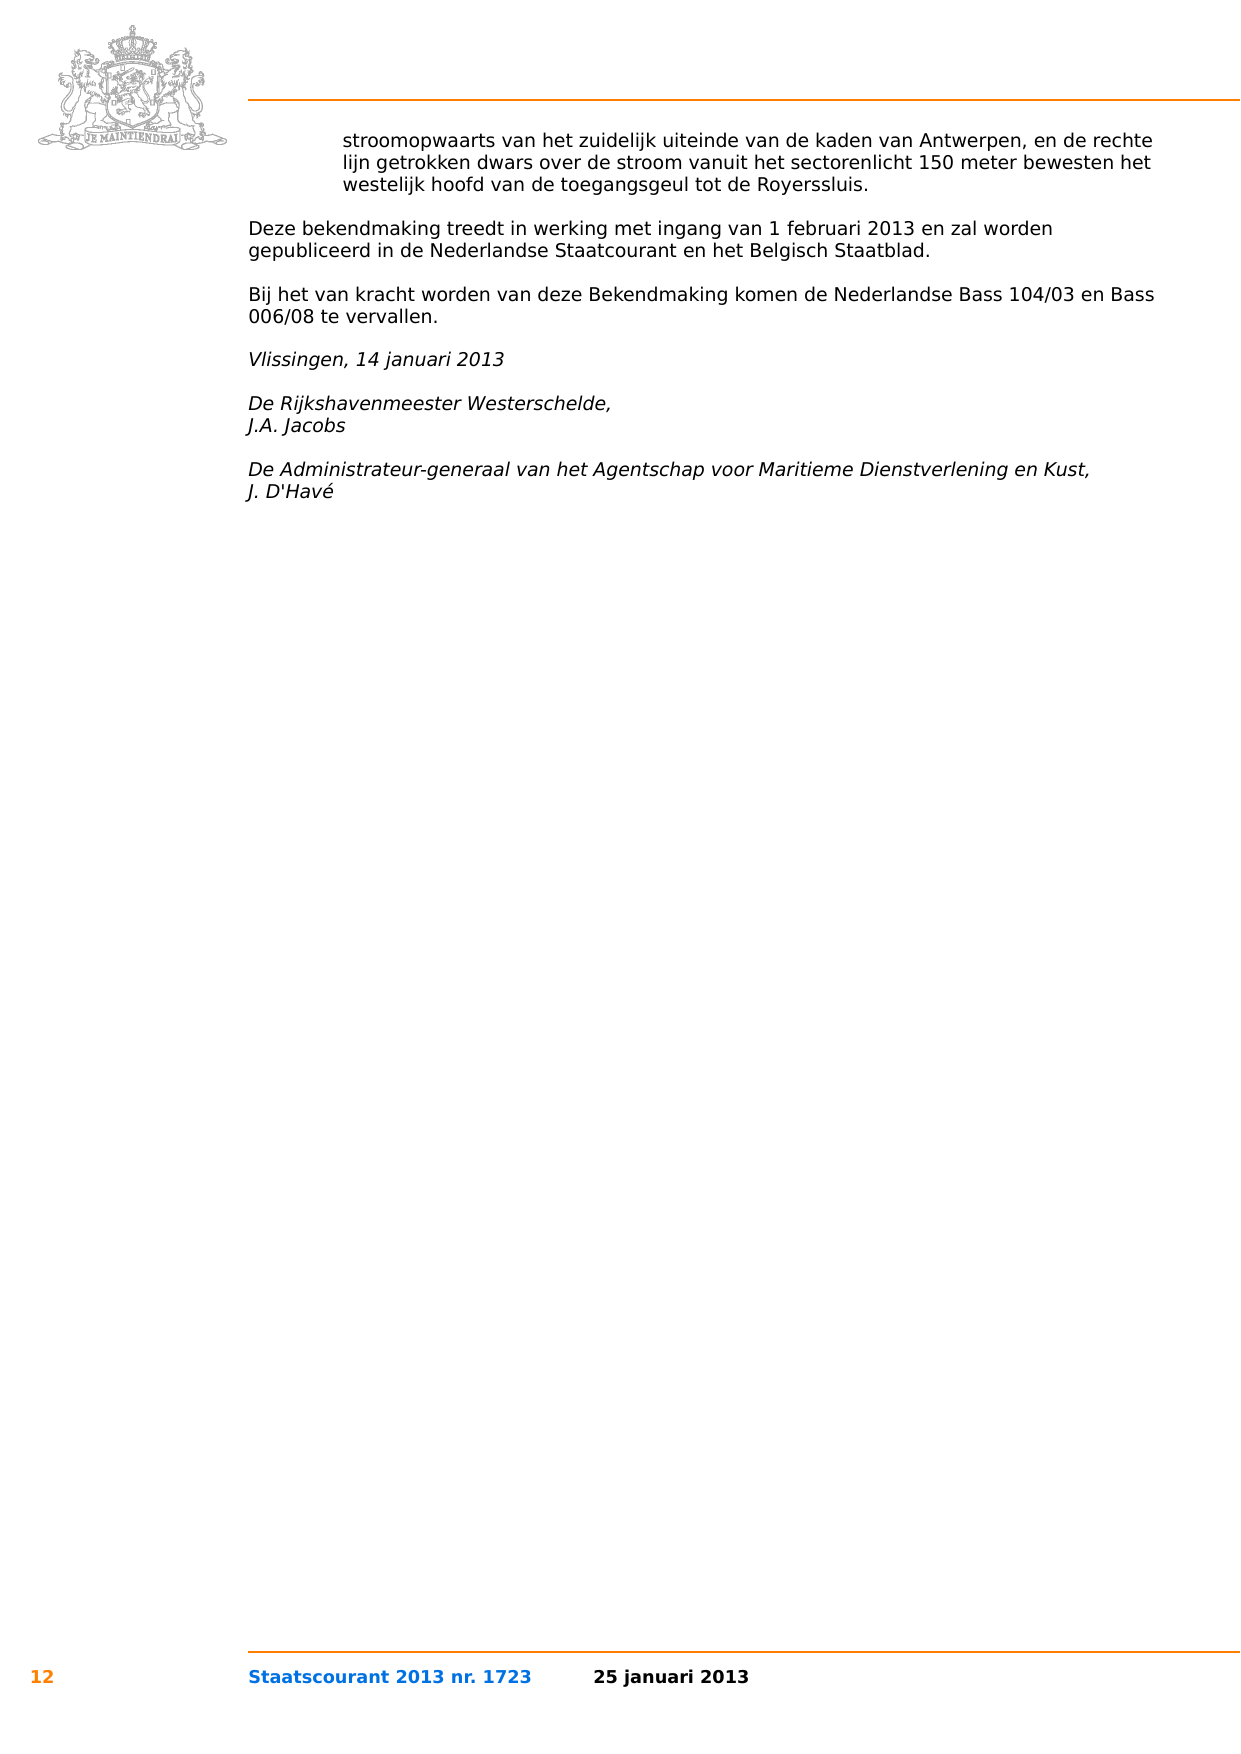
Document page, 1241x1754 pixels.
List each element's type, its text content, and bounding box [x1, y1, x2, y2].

text De Administrateur-generaal van het Agentschap voor Maritieme Dienstverlening en Kust, J. D'Havé [248, 459, 1163, 503]
text Deze bekendmaking treedt in werking met ingang van 1 februari 2013 en zal worden gepubliceerd in de Nederlandse Staatcourant en het Belgisch Staatblad. [248, 218, 1163, 262]
picture [38, 25, 227, 150]
text De Rijkshavenmeester Westerschelde, J.A. Jacobs [248, 393, 1163, 437]
text Vlissingen, 14 januari 2013 [248, 349, 1163, 371]
text Bij het van kracht worden van deze Bekendmaking komen de Nederlandse Bass 104/03 en Bass 006/08 te vervallen. [248, 283, 1163, 327]
text stroomopwaarts van het zuidelijk uiteinde van de kaden van Antwerpen, en de rechte lijn getrokken dwars over de stroom vanuit het sectorenlicht 150 meter bewesten het westelijk hoofd van de toegangsgeul tot de Royerssluis. [289, 130, 1163, 196]
